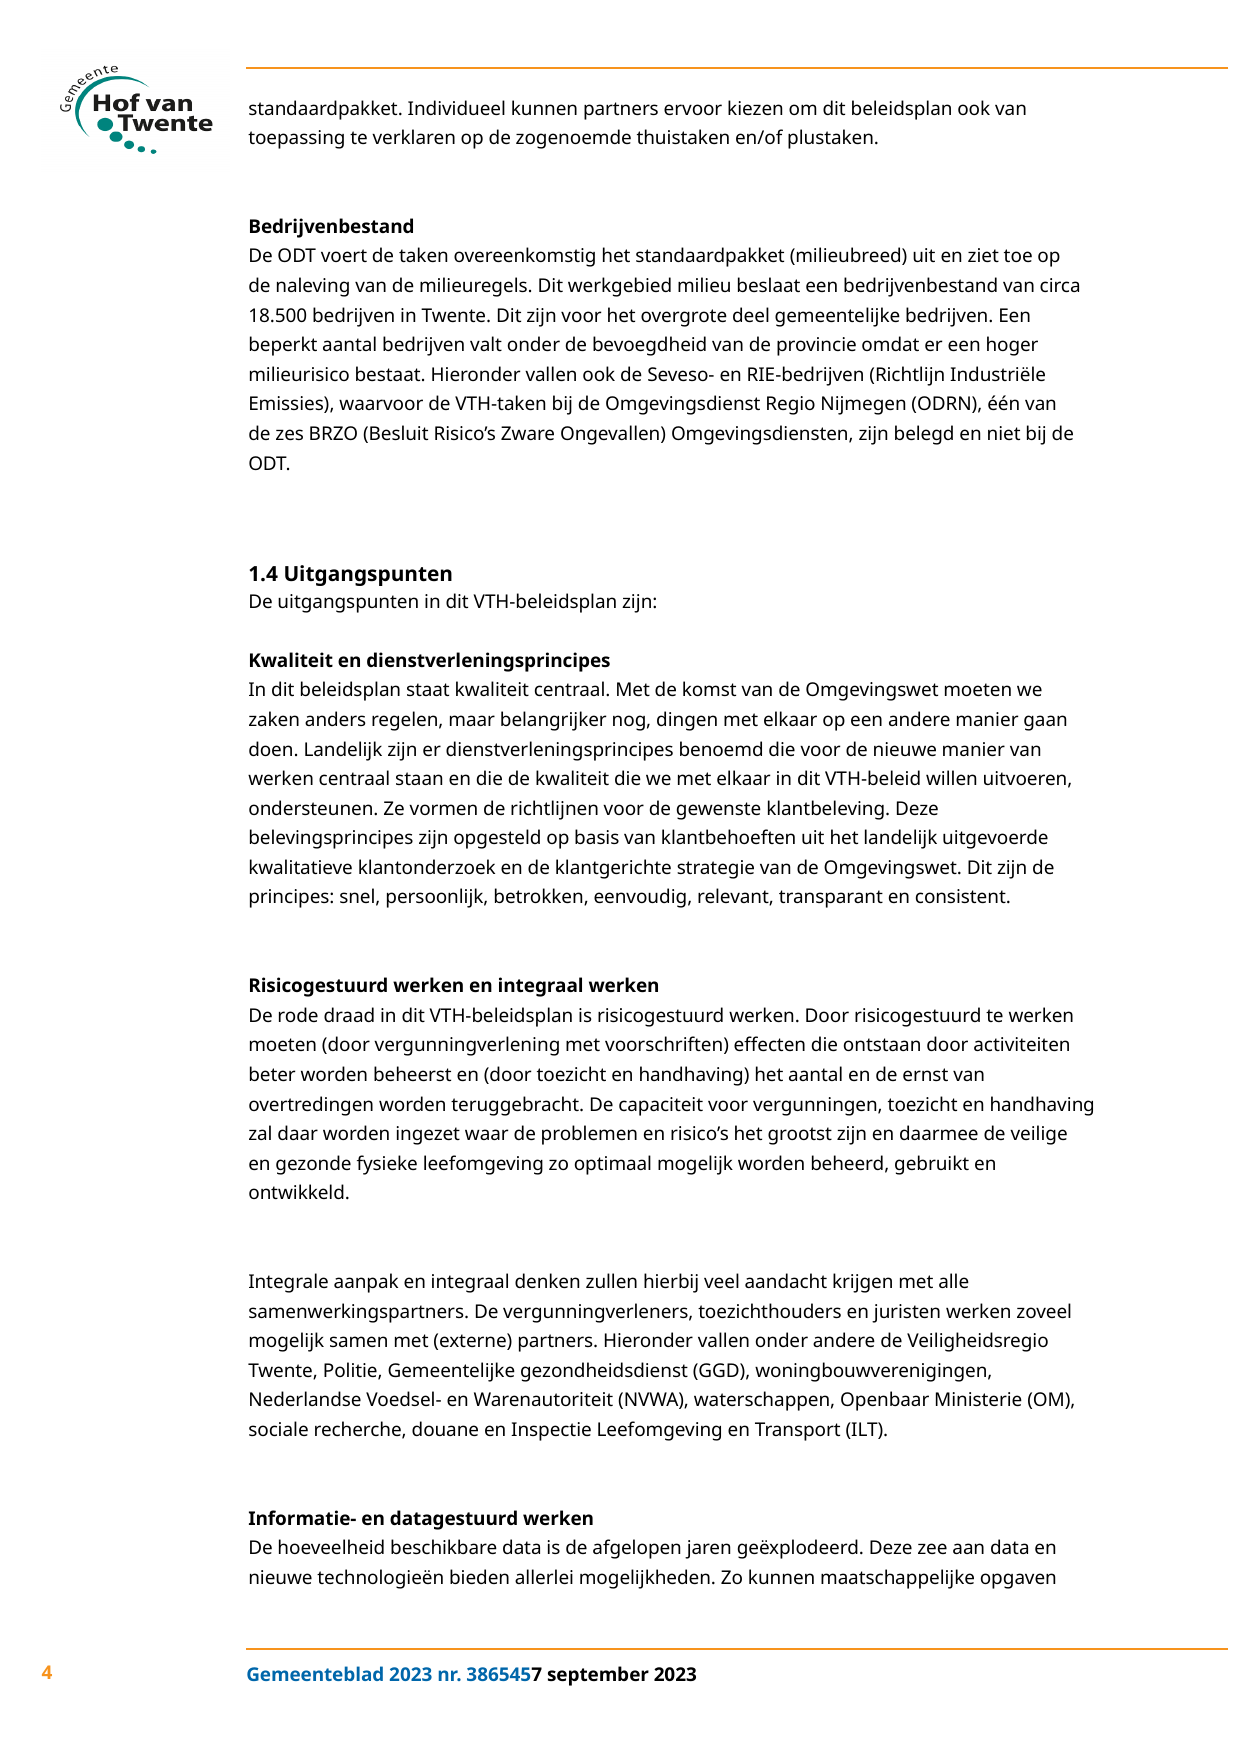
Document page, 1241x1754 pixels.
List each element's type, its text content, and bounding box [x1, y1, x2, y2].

text De rode draad in dit VTH-beleidsplan is risicogestuurd werken. Door risicogestuurd te werken [248, 1002, 1152, 1028]
text de naleving van de milieuregels. Dit werkgebied milieu beslaat een bedrijvenbestand van circa [248, 272, 1152, 298]
text beter worden beheerst en (door toezicht en handhaving) het aantal en de ernst van [248, 1061, 1152, 1087]
text Bedrijvenbestand [248, 213, 1152, 239]
text Nederlandse Voedsel- en Warenautoriteit (NVWA), waterschappen, Openbaar Ministerie (OM), [248, 1387, 1152, 1412]
text moeten (door vergunningverlening met voorschriften) effecten die ontstaan door activiteiten [248, 1032, 1152, 1057]
text 18.500 bedrijven in Twente. Dit zijn voor het overgrote deel gemeentelijke bedrijven. Een [248, 302, 1152, 328]
text Emissies), waarvoor de VTH-taken bij de Omgevingsdienst Regio Nijmegen (ODRN), één van [248, 391, 1152, 416]
text sociale recherche, douane en Inspectie Leefomgeving en Transport (ILT). [248, 1416, 1152, 1442]
text standaardpakket. Individueel kunnen partners ervoor kiezen om dit beleidsplan ook van [248, 95, 1152, 121]
text zal daar worden ingezet waar de problemen en risico’s het grootst zijn en daarmee de veilige [248, 1120, 1152, 1146]
text Integrale aanpak en integraal denken zullen hierbij veel aandacht krijgen met alle [248, 1268, 1152, 1294]
text doen. Landelijk zijn er dienstverleningsprincipes benoemd die voor de nieuwe manier van [248, 736, 1152, 761]
text samenwerkingspartners. De vergunningverleners, toezichthouders en juristen werken zoveel [248, 1298, 1152, 1323]
text Kwaliteit en dienstverleningsprincipes [248, 647, 1152, 673]
text beperkt aantal bedrijven valt onder de bevoegdheid van de provincie omdat er een hoger [248, 331, 1152, 357]
text de zes BRZO (Besluit Risico’s Zware Ongevallen) Omgevingsdiensten, zijn belegd en niet bij de [248, 420, 1152, 446]
picture [41, 47, 231, 172]
text kwalitatieve klantonderzoek en de klantgerichte strategie van de Omgevingswet. Dit zijn de [248, 854, 1152, 880]
text ontwikkeld. [248, 1179, 1152, 1205]
text milieurisico bestaat. Hieronder vallen ook de Seveso- en RIE-bedrijven (Richtlijn Industriële [248, 361, 1152, 387]
text werken centraal staan en die de kwaliteit die we met elkaar in dit VTH-beleid willen uitvoeren, [248, 765, 1152, 791]
text toepassing te verklaren op de zogenoemde thuistaken en/of plustaken. [248, 124, 1152, 150]
text nieuwe technologieën bieden allerlei mogelijkheden. Zo kunnen maatschappelijke opgaven [248, 1564, 1152, 1590]
text 1.4 Uitgangspunten [248, 559, 1152, 588]
text ondersteunen. Ze vormen de richtlijnen voor de gewenste klantbeleving. Deze [248, 795, 1152, 821]
text De hoeveelheid beschikbare data is de afgelopen jaren geëxplodeerd. Deze zee aan data en [248, 1534, 1152, 1560]
text Risicogestuurd werken en integraal werken [248, 972, 1152, 998]
text overtredingen worden teruggebracht. De capaciteit voor vergunningen, toezicht en handhaving [248, 1091, 1152, 1116]
text De uitgangspunten in dit VTH-beleidsplan zijn: [248, 588, 1152, 613]
text Informatie- en datagestuurd werken [248, 1505, 1152, 1531]
text Twente, Politie, Gemeentelijke gezondheidsdienst (GGD), woningbouwverenigingen, [248, 1357, 1152, 1383]
text ODT. [248, 450, 1152, 476]
text zaken anders regelen, maar belangrijker nog, dingen met elkaar op een andere manier gaan [248, 706, 1152, 732]
text De ODT voert de taken overeenkomstig het standaardpakket (milieubreed) uit en ziet toe op [248, 243, 1152, 268]
text mogelijk samen met (externe) partners. Hieronder vallen onder andere de Veiligheidsregio [248, 1327, 1152, 1353]
text en gezonde fysieke leefomgeving zo optimaal mogelijk worden beheerd, gebruikt en [248, 1150, 1152, 1176]
text principes: snel, persoonlijk, betrokken, eenvoudig, relevant, transparant en consistent. [248, 884, 1152, 909]
text belevingsprincipes zijn opgesteld op basis van klantbehoeften uit het landelijk uitgevoerde [248, 824, 1152, 850]
text In dit beleidsplan staat kwaliteit centraal. Met de komst van de Omgevingswet moeten we [248, 677, 1152, 702]
